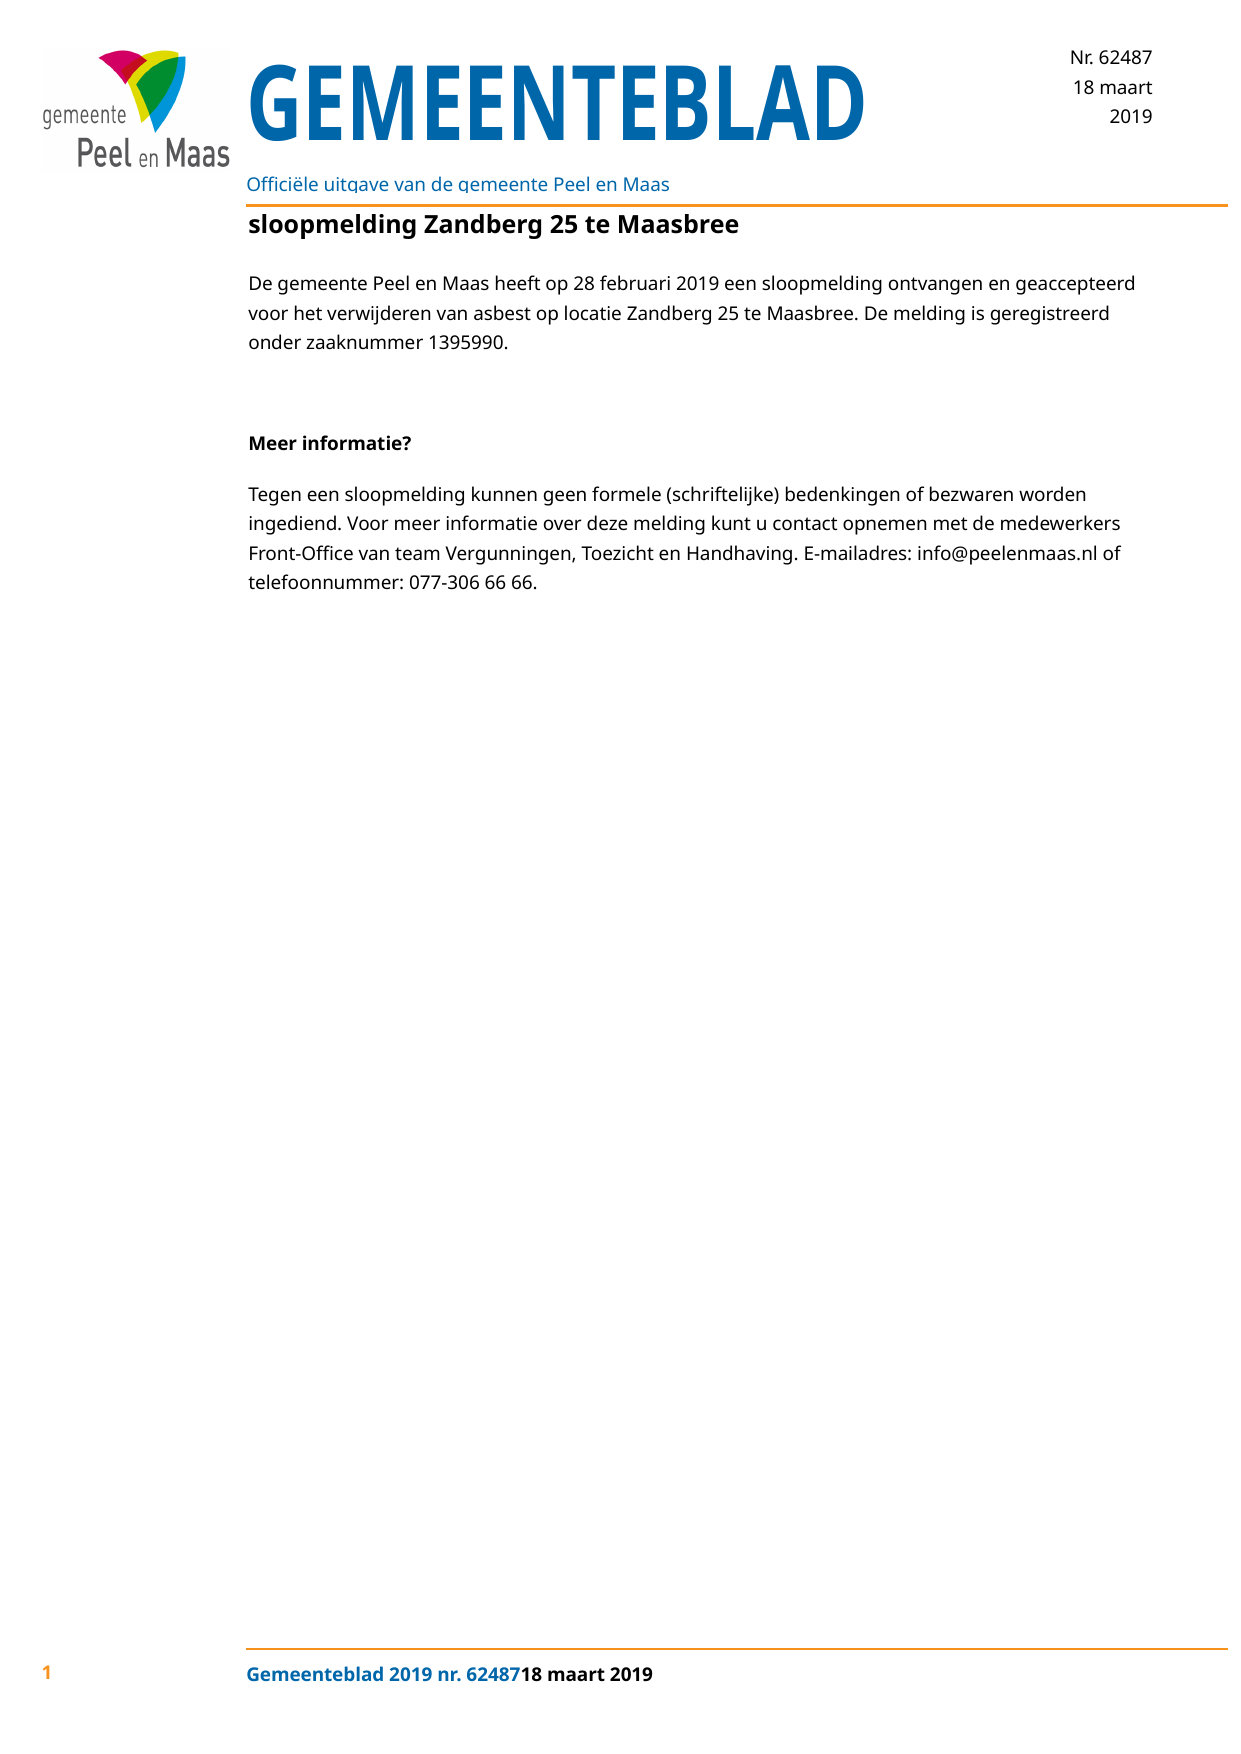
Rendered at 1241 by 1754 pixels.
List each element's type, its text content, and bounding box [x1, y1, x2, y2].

text De gemeente Peel en Maas heeft op 28 februari 2019 een sloopmelding ontvangen en geaccepteerd voor het verwijderen van asbest op locatie Zandberg 25 te Maasbree. De melding is geregistreerd onder zaaknummer 1395990. [248, 270, 1152, 355]
text Tegen een sloopmelding kunnen geen formele (schriftelijke) bedenkingen of bezwaren worden ingediend. Voor meer informatie over deze melding kunt u contact opnemen met de medewerkers Front-Office van team Vergunningen, Toezicht en Handhaving. E-mailadres: info@peelenmaas.nl of telefoonnummer: 077-306 66 66. [248, 481, 1152, 595]
text sloopmelding Zandberg 25 te Maasbree [248, 207, 1152, 241]
picture [41, 47, 231, 172]
text Meer informatie? [248, 430, 1152, 456]
